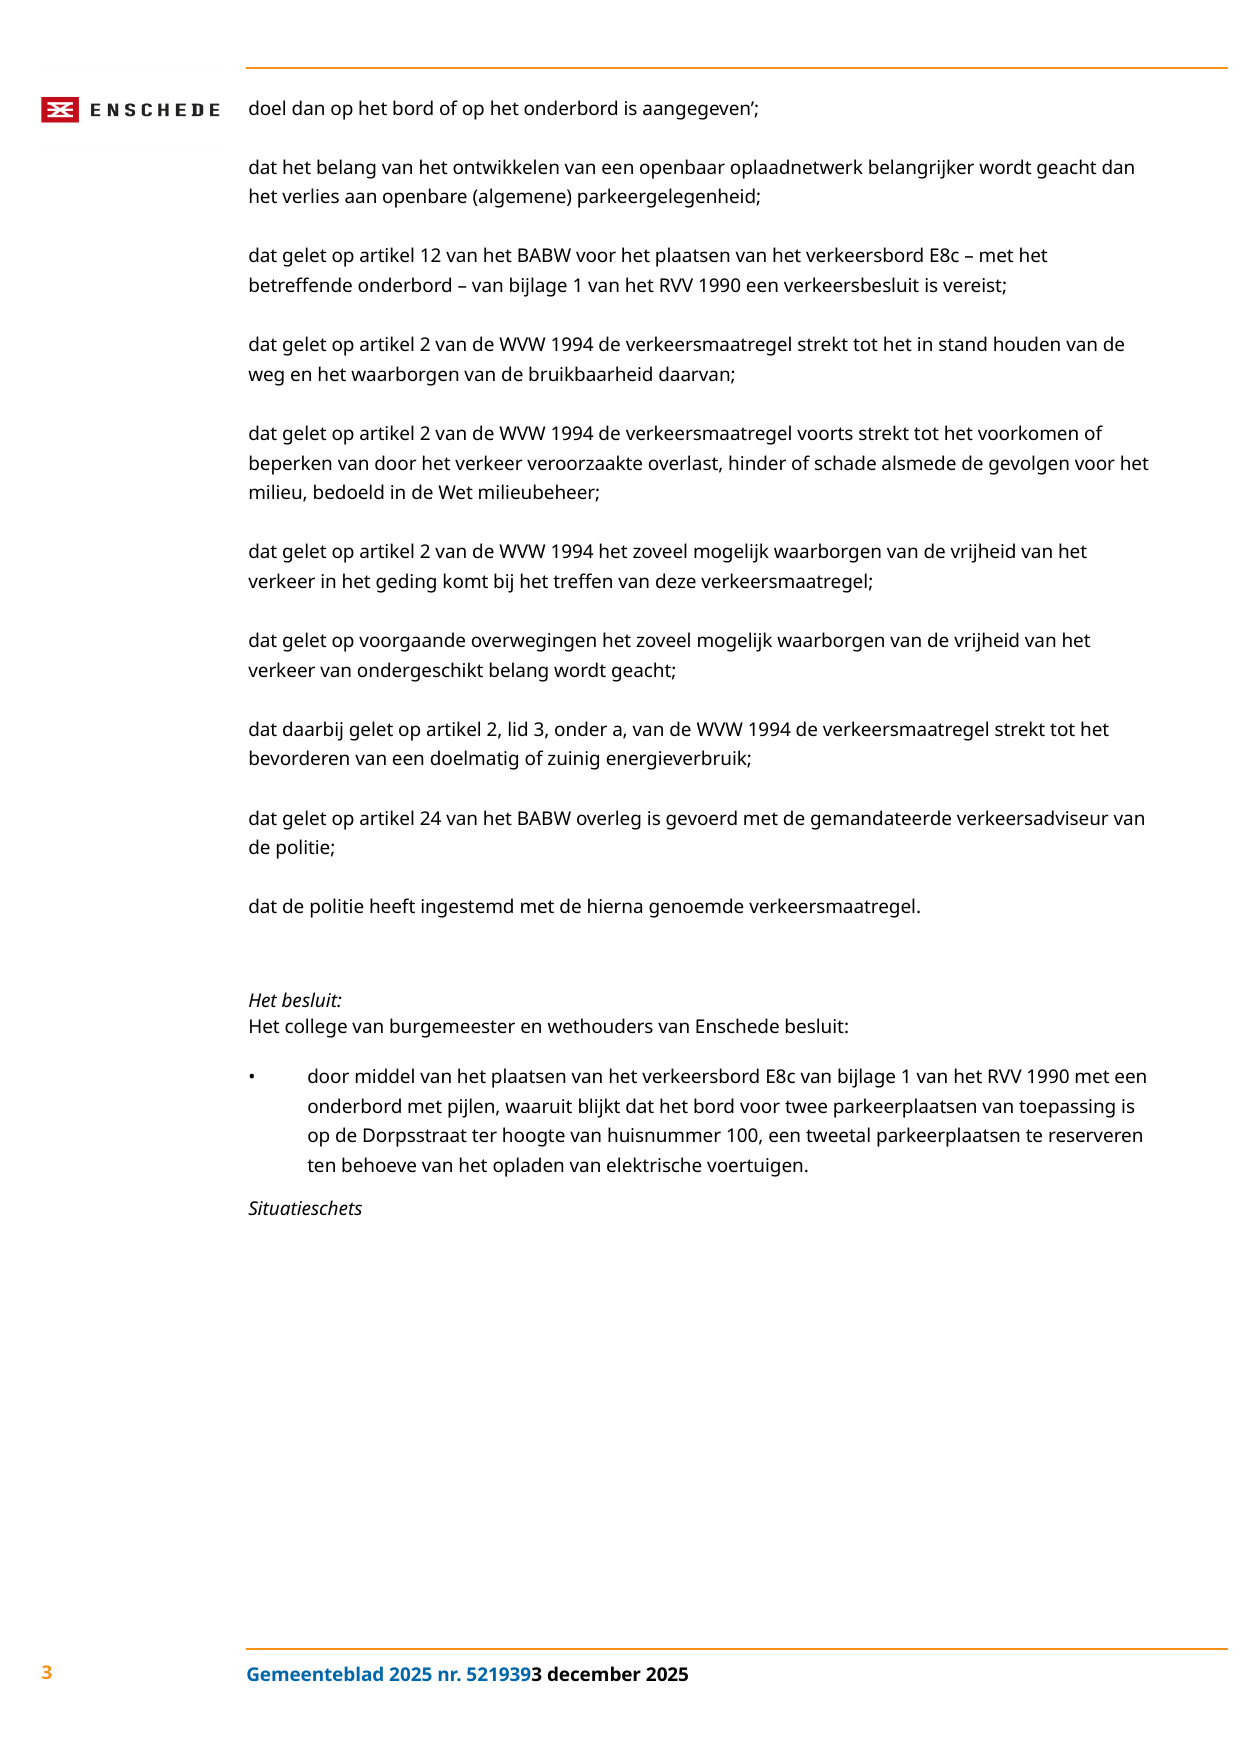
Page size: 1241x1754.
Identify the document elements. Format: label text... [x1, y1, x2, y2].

text dat de politie heeft ingestemd met de hierna genoemde verkeersmaatregel. [248, 893, 1152, 919]
text doel dan op het bord of op het onderbord is aangegeven’; [248, 95, 1152, 121]
text dat gelet op voorgaande overwegingen het zoveel mogelijk waarborgen van de vrijheid van het verkeer van ondergeschikt belang wordt geacht; [248, 627, 1152, 683]
list door middel van het plaatsen van het verkeersbord E8c van bijlage 1 van het RVV 1990 met een onderbord met pijlen, waaruit blijkt dat het bord voor twee parkeerplaatsen van toepassing is op de Dorpsstraat ter hoogte van huisnummer 100, een tweetal parkeerplaatsen te reserveren ten behoeve van het opladen van elektrische voertuigen. [248, 1063, 1152, 1178]
text dat gelet op artikel 12 van het BABW voor het plaatsen van het verkeersbord E8c – met het betreffende onderbord – van bijlage 1 van het RVV 1990 een verkeersbesluit is vereist; [248, 243, 1152, 298]
text dat gelet op artikel 2 van de WVW 1994 het zoveel mogelijk waarborgen van de vrijheid van het verkeer in het geding komt bij het treffen van deze verkeersmaatregel; [248, 538, 1152, 594]
text dat daarbij gelet op artikel 2, lid 3, onder a, van de WVW 1994 de verkeersmaatregel strekt tot het bevorderen van een doelmatig of zuinig energieverbruik; [248, 716, 1152, 771]
text dat gelet op artikel 2 van de WVW 1994 de verkeersmaatregel strekt tot het in stand houden van de weg en het waarborgen van de bruikbaarheid daarvan; [248, 331, 1152, 387]
text Het besluit: [248, 987, 1152, 1013]
text dat gelet op artikel 2 van de WVW 1994 de verkeersmaatregel voorts strekt tot het voorkomen of beperken van door het verkeer veroorzaakte overlast, hinder of schade alsmede de gevolgen voor het milieu, bedoeld in de Wet milieubeheer; [248, 420, 1152, 505]
text Situatieschets [248, 1195, 1152, 1221]
text dat het belang van het ontwikkelen van een openbaar oplaadnetwerk belangrijker wordt geacht dan het verlies aan openbare (algemene) parkeergelegenheid; [248, 154, 1152, 209]
picture [41, 47, 231, 172]
text dat gelet op artikel 24 van het BABW overleg is gevoerd met de gemandateerde verkeersadviseur van de politie; [248, 805, 1152, 860]
text Het college van burgemeester en wethouders van Enschede besluit: [248, 1013, 1152, 1038]
